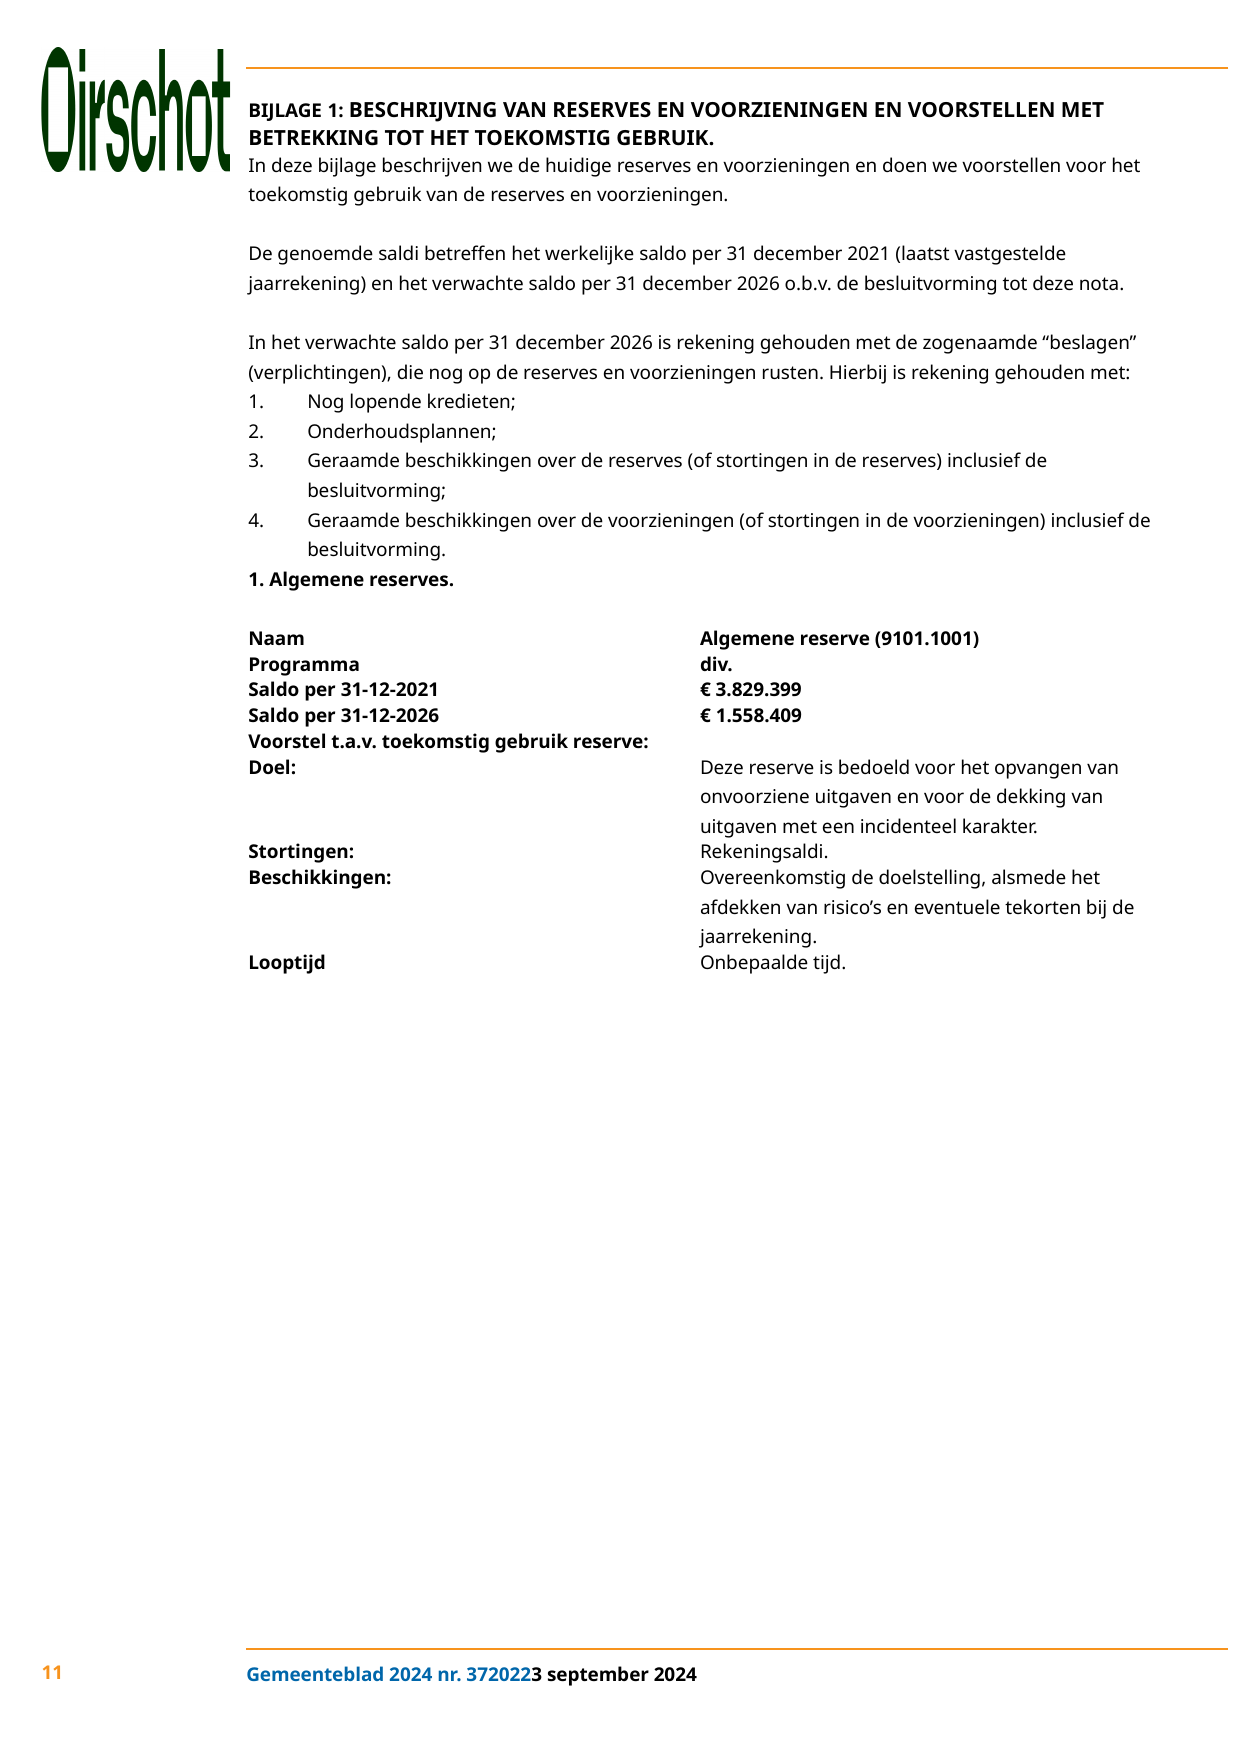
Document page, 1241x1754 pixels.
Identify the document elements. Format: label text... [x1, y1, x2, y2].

list Geraamde beschikkingen over de voorzieningen (of stortingen in de voorzieningen) inclusief de besluitvorming. [248, 507, 1152, 562]
list Nog lopende kredieten; [248, 388, 1152, 414]
table_cell Beschikkingen: [248, 865, 700, 949]
text 1. Algemene reserves. [248, 566, 1152, 592]
picture [41, 47, 231, 172]
table_cell € 3.829.399 [700, 677, 1152, 702]
table_cell Stortingen: [248, 839, 700, 864]
table_cell Programma [248, 651, 700, 677]
table_cell Looptijd [248, 949, 700, 975]
list Onderhoudsplannen; [248, 418, 1152, 444]
text BIJLAGE 1: BESCHRIJVING VAN RESERVES EN VOORZIENINGEN EN VOORSTELLEN MET BETREKKING TOT HET TOEKOMSTIG GEBRUIK. [248, 95, 1152, 152]
table_cell Overeenkomstig de doelstelling, alsmede het afdekken van risico’s en eventuele tekorten bij de jaarrekening. [700, 865, 1152, 949]
table_cell div. [700, 651, 1152, 677]
table_cell Doel: [248, 754, 700, 839]
table_cell € 1.558.409 [700, 703, 1152, 728]
table_cell Saldo per 31-12-2026 [248, 703, 700, 728]
text In het verwachte saldo per 31 december 2026 is rekening gehouden met de zogenaamde “beslagen” (verplichtingen), die nog op de reserves en voorzieningen rusten. Hierbij is rekening gehouden met: [248, 329, 1152, 384]
table_header Algemene reserve (9101.1001) [700, 625, 1152, 651]
table_header Naam [248, 625, 700, 651]
table_cell Rekeningsaldi. [700, 839, 1152, 864]
table_cell Onbepaalde tijd. [700, 949, 1152, 975]
table_cell Voorstel t.a.v. toekomstig gebruik reserve: [248, 728, 1152, 754]
text In deze bijlage beschrijven we de huidige reserves en voorzieningen en doen we voorstellen voor het toekomstig gebruik van de reserves en voorzieningen. [248, 152, 1152, 207]
list Geraamde beschikkingen over de reserves (of stortingen in de reserves) inclusief de besluitvorming; [248, 448, 1152, 503]
table_cell Saldo per 31-12-2021 [248, 677, 700, 702]
text De genoemde saldi betreffen het werkelijke saldo per 31 december 2021 (laatst vastgestelde jaarrekening) en het verwachte saldo per 31 december 2026 o.b.v. de besluitvorming tot deze nota. [248, 241, 1152, 296]
table_cell Deze reserve is bedoeld voor het opvangen van onvoorziene uitgaven en voor de dekking van uitgaven met een incidenteel karakter. [700, 754, 1152, 839]
